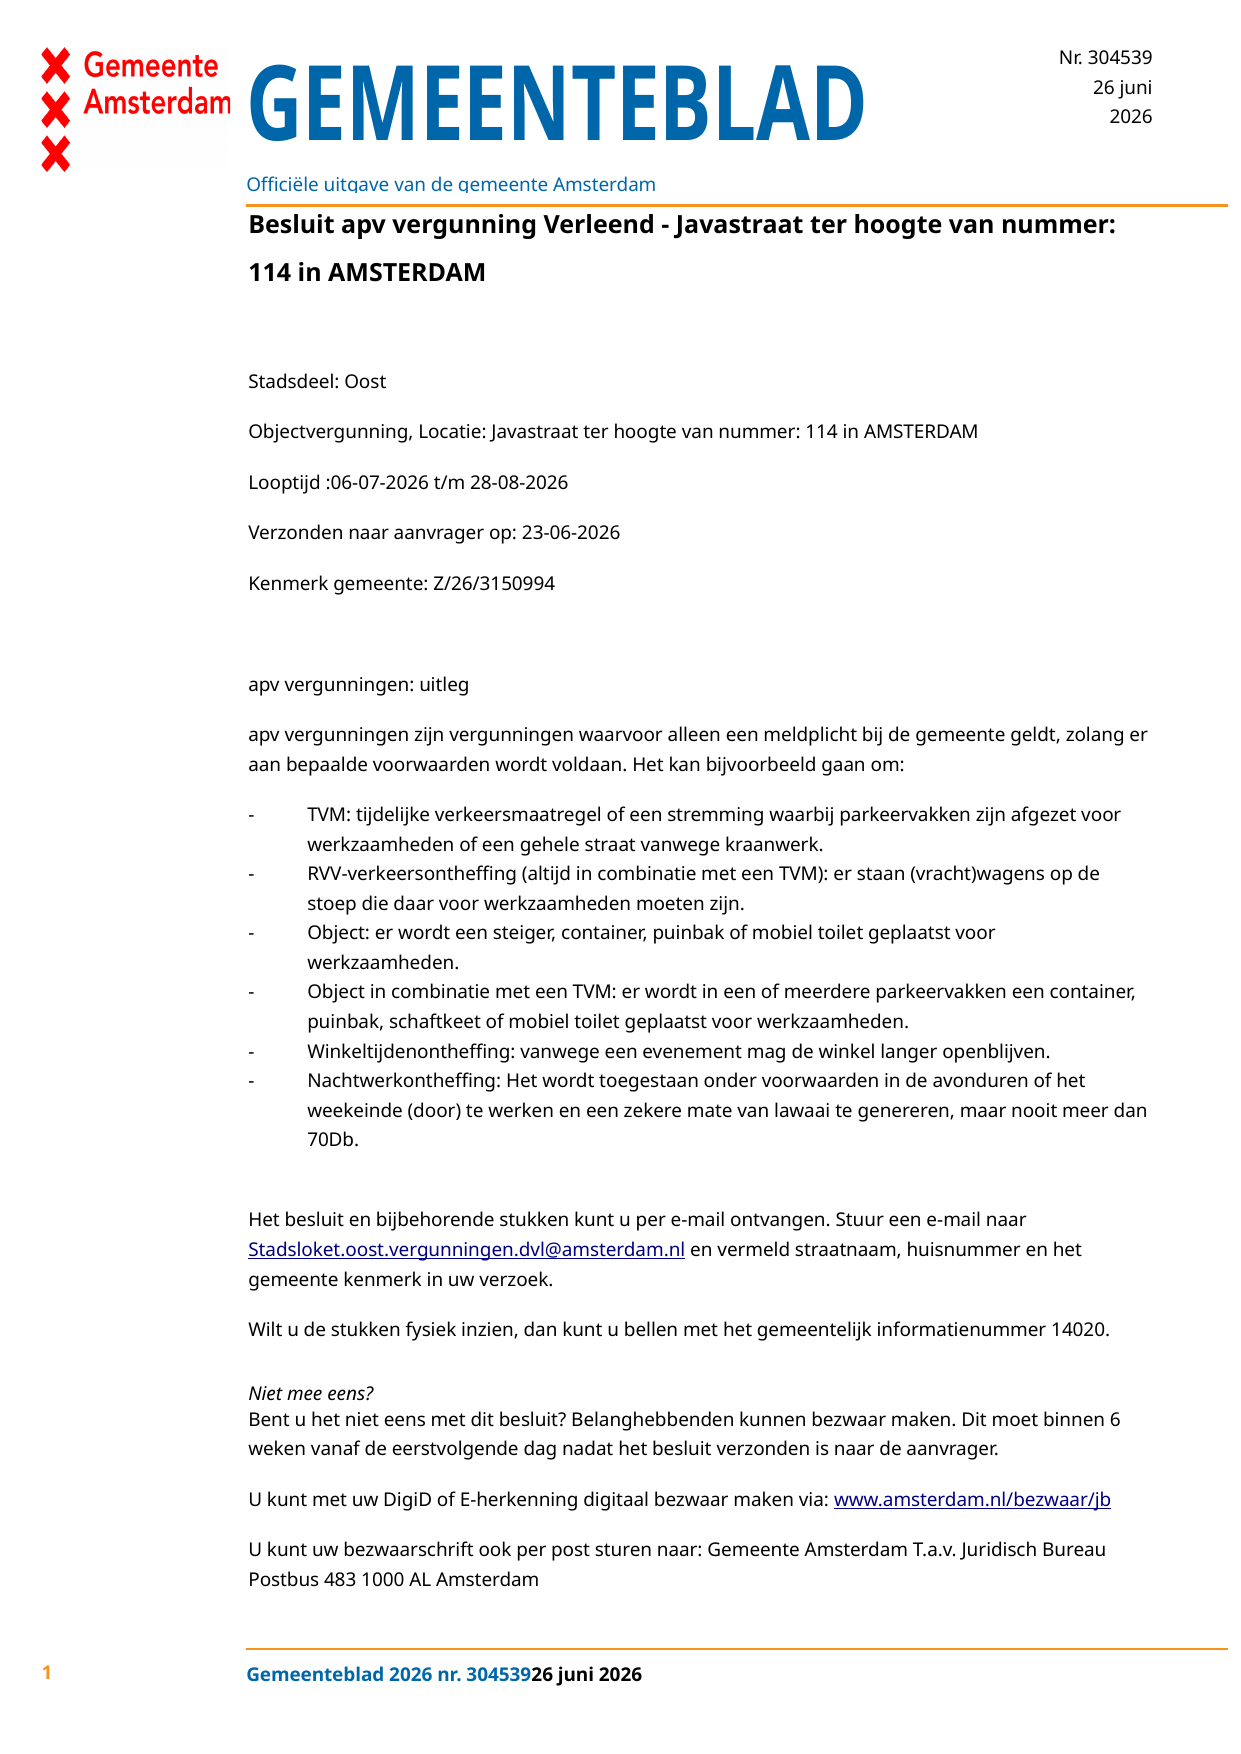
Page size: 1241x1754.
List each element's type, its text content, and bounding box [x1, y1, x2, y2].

text Stadsdeel: Oost [248, 368, 1152, 394]
text Besluit apv vergunning Verleend - Javastraat ter hoogte van nummer: 114 in AMSTERDAM [248, 207, 1152, 288]
text apv vergunningen: uitleg [248, 671, 1152, 697]
text Looptijd :06-07-2026 t/m 28-08-2026 [248, 469, 1152, 495]
text Verzonden naar aanvrager op: 23-06-2026 [248, 519, 1152, 545]
list TVM: tijdelijke verkeersmaatregel of een stremming waarbij parkeervakken zijn afgezet voor werkzaamheden of een gehele straat vanwege kraanwerk. [248, 801, 1152, 857]
text Niet mee eens? [248, 1380, 1152, 1406]
text U kunt uw bezwaarschrift ook per post sturen naar: Gemeente Amsterdam T.a.v. Juridisch Bureau Postbus 483 1000 AL Amsterdam [248, 1536, 1152, 1592]
list Object in combinatie met een TVM: er wordt in een of meerdere parkeervakken een container, puinbak, schaftkeet of mobiel toilet geplaatst voor werkzaamheden. [248, 979, 1152, 1034]
text Objectvergunning, Locatie: Javastraat ter hoogte van nummer: 114 in AMSTERDAM [248, 419, 1152, 444]
list Winkeltijdenontheffing: vanwege een evenement mag de winkel langer openblijven. [248, 1038, 1152, 1064]
text apv vergunningen zijn vergunningen waarvoor alleen een meldplicht bij de gemeente geldt, zolang er aan bepaalde voorwaarden wordt voldaan. Het kan bijvoorbeeld gaan om: [248, 721, 1152, 777]
picture [41, 47, 231, 172]
text Bent u het niet eens met dit besluit? Belanghebbenden kunnen bezwaar maken. Dit moet binnen 6 weken vanaf de eerstvolgende dag nadat het besluit verzonden is naar de aanvrager. [248, 1406, 1152, 1461]
list Object: er wordt een steiger, container, puinbak of mobiel toilet geplaatst voor werkzaamheden. [248, 919, 1152, 975]
list Nachtwerkontheffing: Het wordt toegestaan onder voorwaarden in de avonduren of het weekeinde (door) te werken en een zekere mate van lawaai te genereren, maar nooit meer dan 70Db. [248, 1067, 1152, 1152]
list RVV-verkeersontheffing (altijd in combinatie met een TVM): er staan (vracht)wagens op de stoep die daar voor werkzaamheden moeten zijn. [248, 860, 1152, 916]
text Het besluit en bijbehorende stukken kunt u per e-mail ontvangen. Stuur een e-mail naar Stadsloket.oost.vergunningen.dvl@amsterdam.nl en vermeld straatnaam, huisnummer en het gemeente kenmerk in uw verzoek. [248, 1207, 1152, 1292]
text Wilt u de stukken fysiek inzien, dan kunt u bellen met het gemeentelijk informatienummer 14020. [248, 1316, 1152, 1342]
text Kenmerk gemeente: Z/26/3150994 [248, 570, 1152, 596]
text U kunt met uw DigiD of E-herkenning digitaal bezwaar maken via: www.amsterdam.nl/bezwaar/jb [248, 1486, 1152, 1512]
